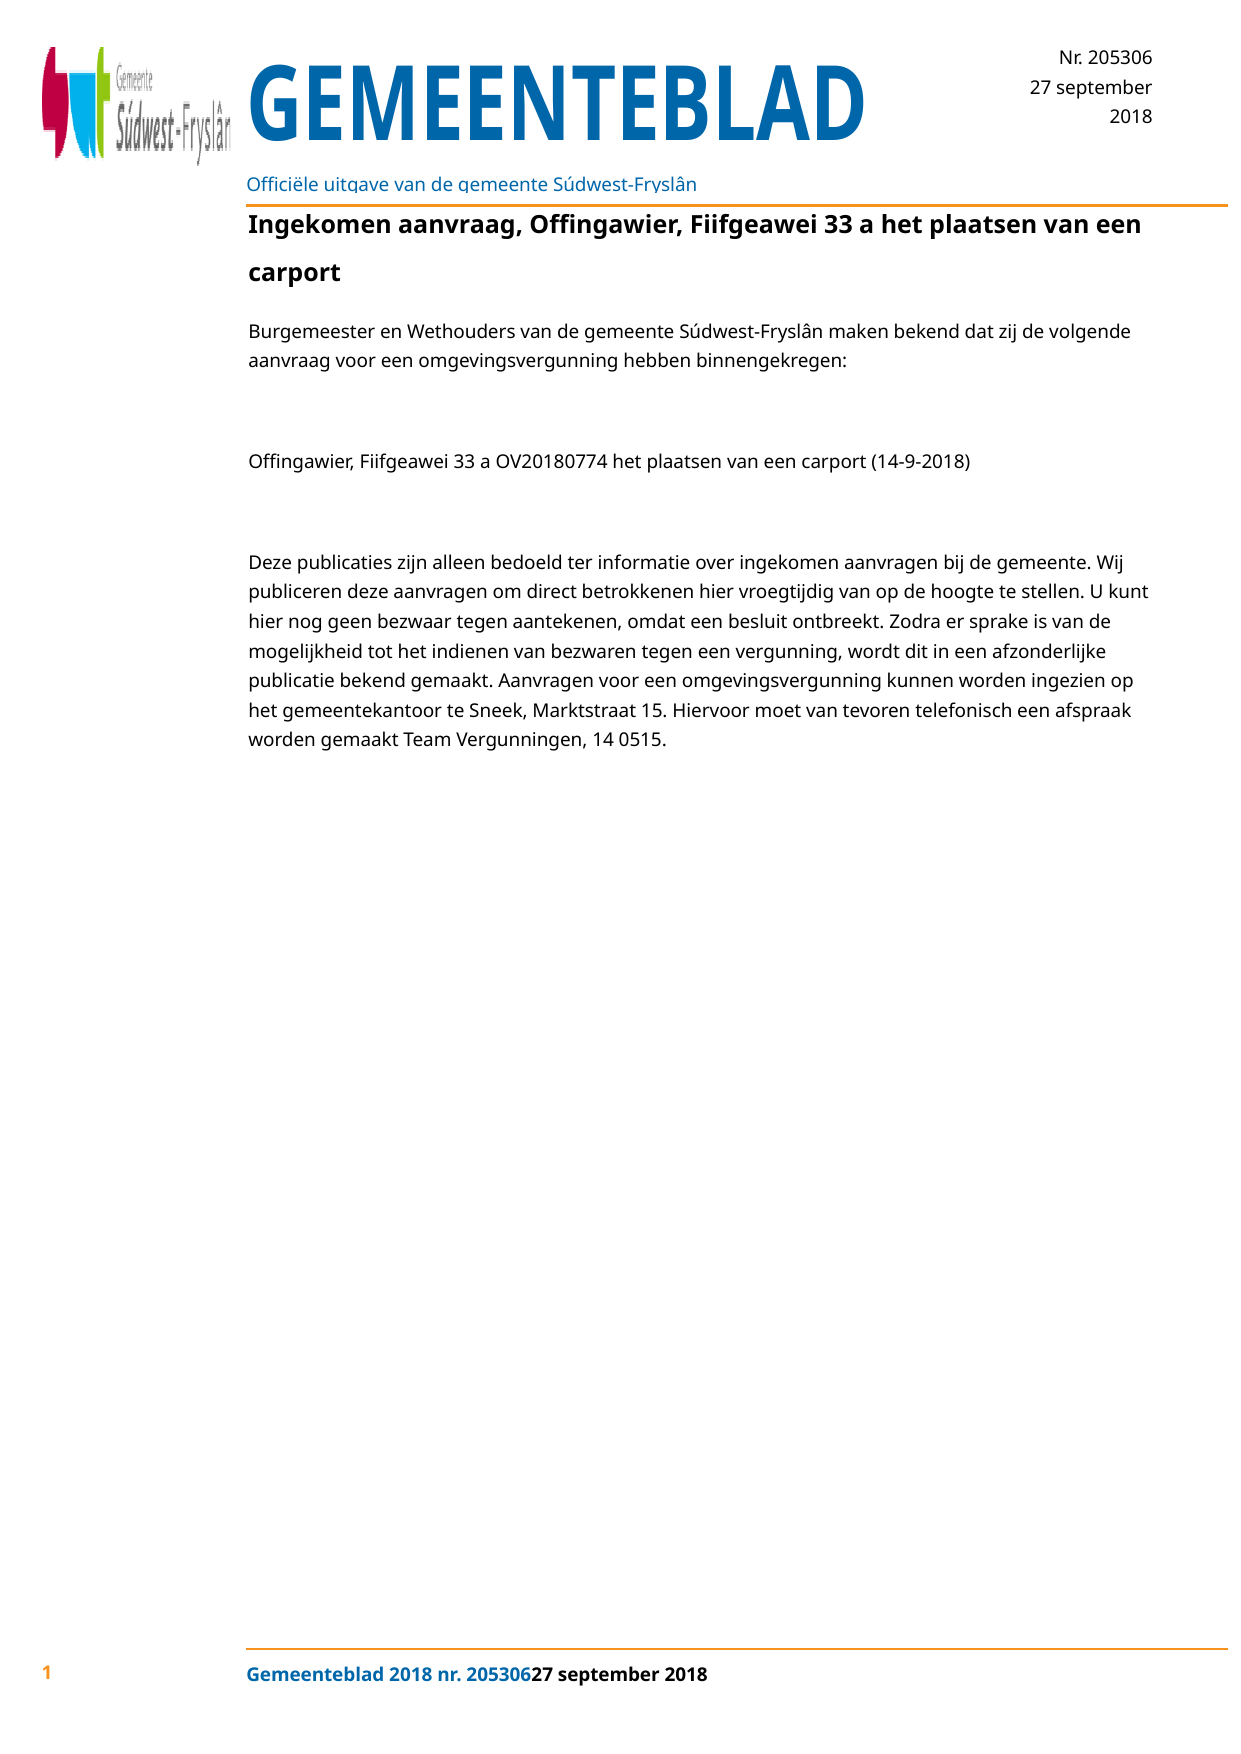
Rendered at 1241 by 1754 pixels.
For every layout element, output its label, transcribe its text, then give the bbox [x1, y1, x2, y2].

text Ingekomen aanvraag, Offingawier, Fiifgeawei 33 a het plaatsen van een carport [248, 207, 1152, 288]
picture [41, 47, 231, 172]
text Burgemeester en Wethouders van de gemeente Súdwest-Fryslân maken bekend dat zij de volgende aanvraag voor een omgevingsvergunning hebben binnengekregen: [248, 318, 1152, 373]
text Deze publicaties zijn alleen bedoeld ter informatie over ingekomen aanvragen bij de gemeente. Wij publiceren deze aanvragen om direct betrokkenen hier vroegtijdig van op de hoogte te stellen. U kunt hier nog geen bezwaar tegen aantekenen, omdat een besluit ontbreekt. Zodra er sprake is van de mogelijkheid tot het indienen van bezwaren tegen een vergunning, wordt dit in een afzonderlijke publicatie bekend gemaakt. Aanvragen voor een omgevingsvergunning kunnen worden ingezien op het gemeentekantoor te Sneek, Marktstraat 15. Hiervoor moet van tevoren telefonisch een afspraak worden gemaakt Team Vergunningen, 14 0515. [248, 549, 1152, 752]
text Offingawier, Fiifgeawei 33 a OV20180774 het plaatsen van een carport (14-9-2018) [248, 448, 1152, 474]
